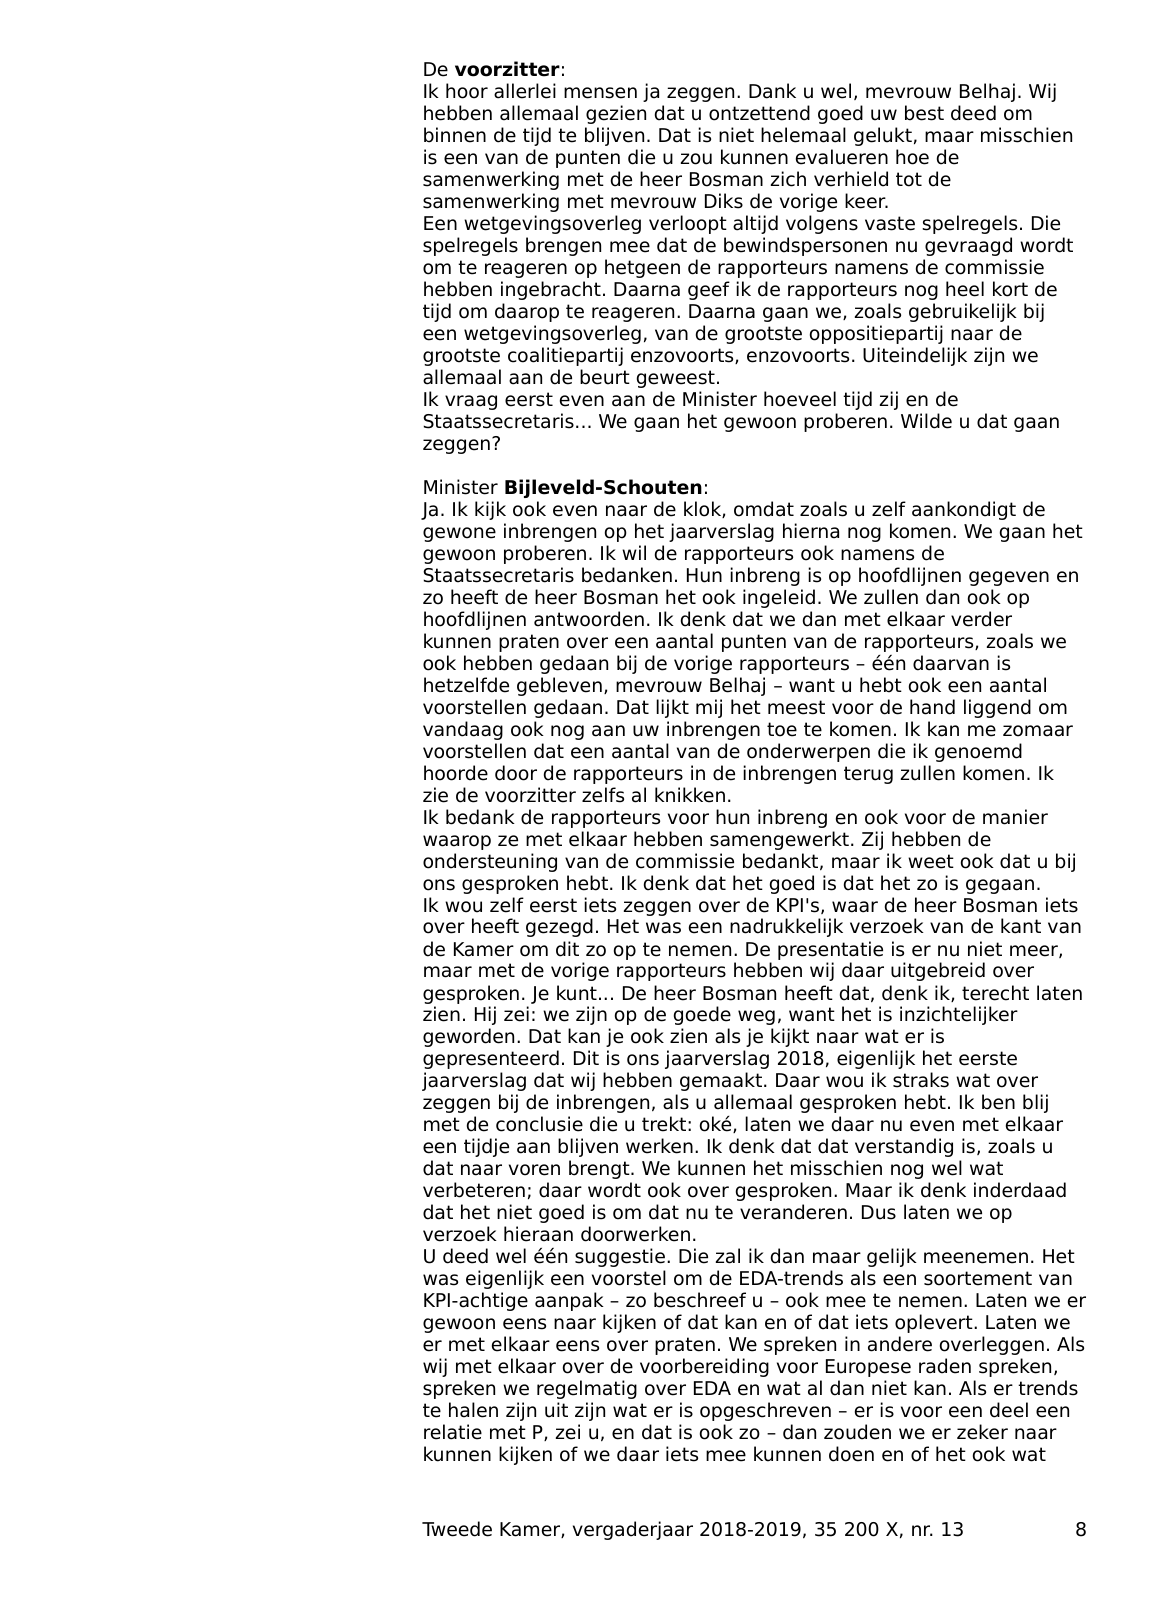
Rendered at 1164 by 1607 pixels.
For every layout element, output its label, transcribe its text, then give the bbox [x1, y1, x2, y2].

text Minister Bijleveld-Schouten: [422, 477, 1087, 499]
text Ja. Ik kijk ook even naar de klok, omdat zoals u zelf aankondigt de gewone inbrengen op het jaarverslag hierna nog komen. We gaan het gewoon proberen. Ik wil de rapporteurs ook namens de Staatssecretaris bedanken. Hun inbreng is op hoofdlijnen gegeven en zo heeft de heer Bosman het ook ingeleid. We zullen dan ook op hoofdlijnen antwoorden. Ik denk dat we dan met elkaar verder kunnen praten over een aantal punten van de rapporteurs, zoals we ook hebben gedaan bij de vorige rapporteurs – één daarvan is hetzelfde gebleven, mevrouw Belhaj – want u hebt ook een aantal voorstellen gedaan. Dat lijkt mij het meest voor de hand liggend om vandaag ook nog aan uw inbrengen toe te komen. Ik kan me zomaar voorstellen dat een aantal van de onderwerpen die ik genoemd hoorde door de rapporteurs in de inbrengen terug zullen komen. Ik zie de voorzitter zelfs al knikken. [422, 499, 1087, 807]
text De voorzitter: [422, 59, 1087, 81]
text Ik hoor allerlei mensen ja zeggen. Dank u wel, mevrouw Belhaj. Wij hebben allemaal gezien dat u ontzettend goed uw best deed om binnen de tijd te blijven. Dat is niet helemaal gelukt, maar misschien is een van de punten die u zou kunnen evalueren hoe de samenwerking met de heer Bosman zich verhield tot de samenwerking met mevrouw Diks de vorige keer. [422, 81, 1087, 213]
text Ik wou zelf eerst iets zeggen over de KPI's, waar de heer Bosman iets over heeft gezegd. Het was een nadrukkelijk verzoek van de kant van de Kamer om dit zo op te nemen. De presentatie is er nu niet meer, maar met de vorige rapporteurs hebben wij daar uitgebreid over gesproken. Je kunt... De heer Bosman heeft dat, denk ik, terecht laten zien. Hij zei: we zijn op de goede weg, want het is inzichtelijker geworden. Dat kan je ook zien als je kijkt naar wat er is gepresenteerd. Dit is ons jaarverslag 2018, eigenlijk het eerste jaarverslag dat wij hebben gemaakt. Daar wou ik straks wat over zeggen bij de inbrengen, als u allemaal gesproken hebt. Ik ben blij met de conclusie die u trekt: oké, laten we daar nu even met elkaar een tijdje aan blijven werken. Ik denk dat dat verstandig is, zoals u dat naar voren brengt. We kunnen het misschien nog wel wat verbeteren; daar wordt ook over gesproken. Maar ik denk inderdaad dat het niet goed is om dat nu te veranderen. Dus laten we op verzoek hieraan doorwerken. [422, 894, 1087, 1246]
text Ik bedank de rapporteurs voor hun inbreng en ook voor de manier waarop ze met elkaar hebben samengewerkt. Zij hebben de ondersteuning van de commissie bedankt, maar ik weet ook dat u bij ons gesproken hebt. Ik denk dat het goed is dat het zo is gegaan. [422, 807, 1087, 894]
text Ik vraag eerst even aan de Minister hoeveel tijd zij en de Staatssecretaris... We gaan het gewoon proberen. Wilde u dat gaan zeggen? [422, 389, 1087, 455]
text U deed wel één suggestie. Die zal ik dan maar gelijk meenemen. Het was eigenlijk een voorstel om de EDA-trends als een soortement van KPI-achtige aanpak – zo beschreef u – ook mee te nemen. Laten we er gewoon eens naar kijken of dat kan en of dat iets oplevert. Laten we er met elkaar eens over praten. We spreken in andere overleggen. Als wij met elkaar over de voorbereiding voor Europese raden spreken, spreken we regelmatig over EDA en wat al dan niet kan. Als er trends te halen zijn uit zijn wat er is opgeschreven – er is voor een deel een relatie met P, zei u, en dat is ook zo – dan zouden we er zeker naar kunnen kijken of we daar iets mee kunnen doen en of het ook wat [422, 1246, 1087, 1466]
text Een wetgevingsoverleg verloopt altijd volgens vaste spelregels. Die spelregels brengen mee dat de bewindspersonen nu gevraagd wordt om te reageren op hetgeen de rapporteurs namens de commissie hebben ingebracht. Daarna geef ik de rapporteurs nog heel kort de tijd om daarop te reageren. Daarna gaan we, zoals gebruikelijk bij een wetgevingsoverleg, van de grootste oppositiepartij naar de grootste coalitiepartij enzovoorts, enzovoorts. Uiteindelijk zijn we allemaal aan de beurt geweest. [422, 213, 1087, 389]
